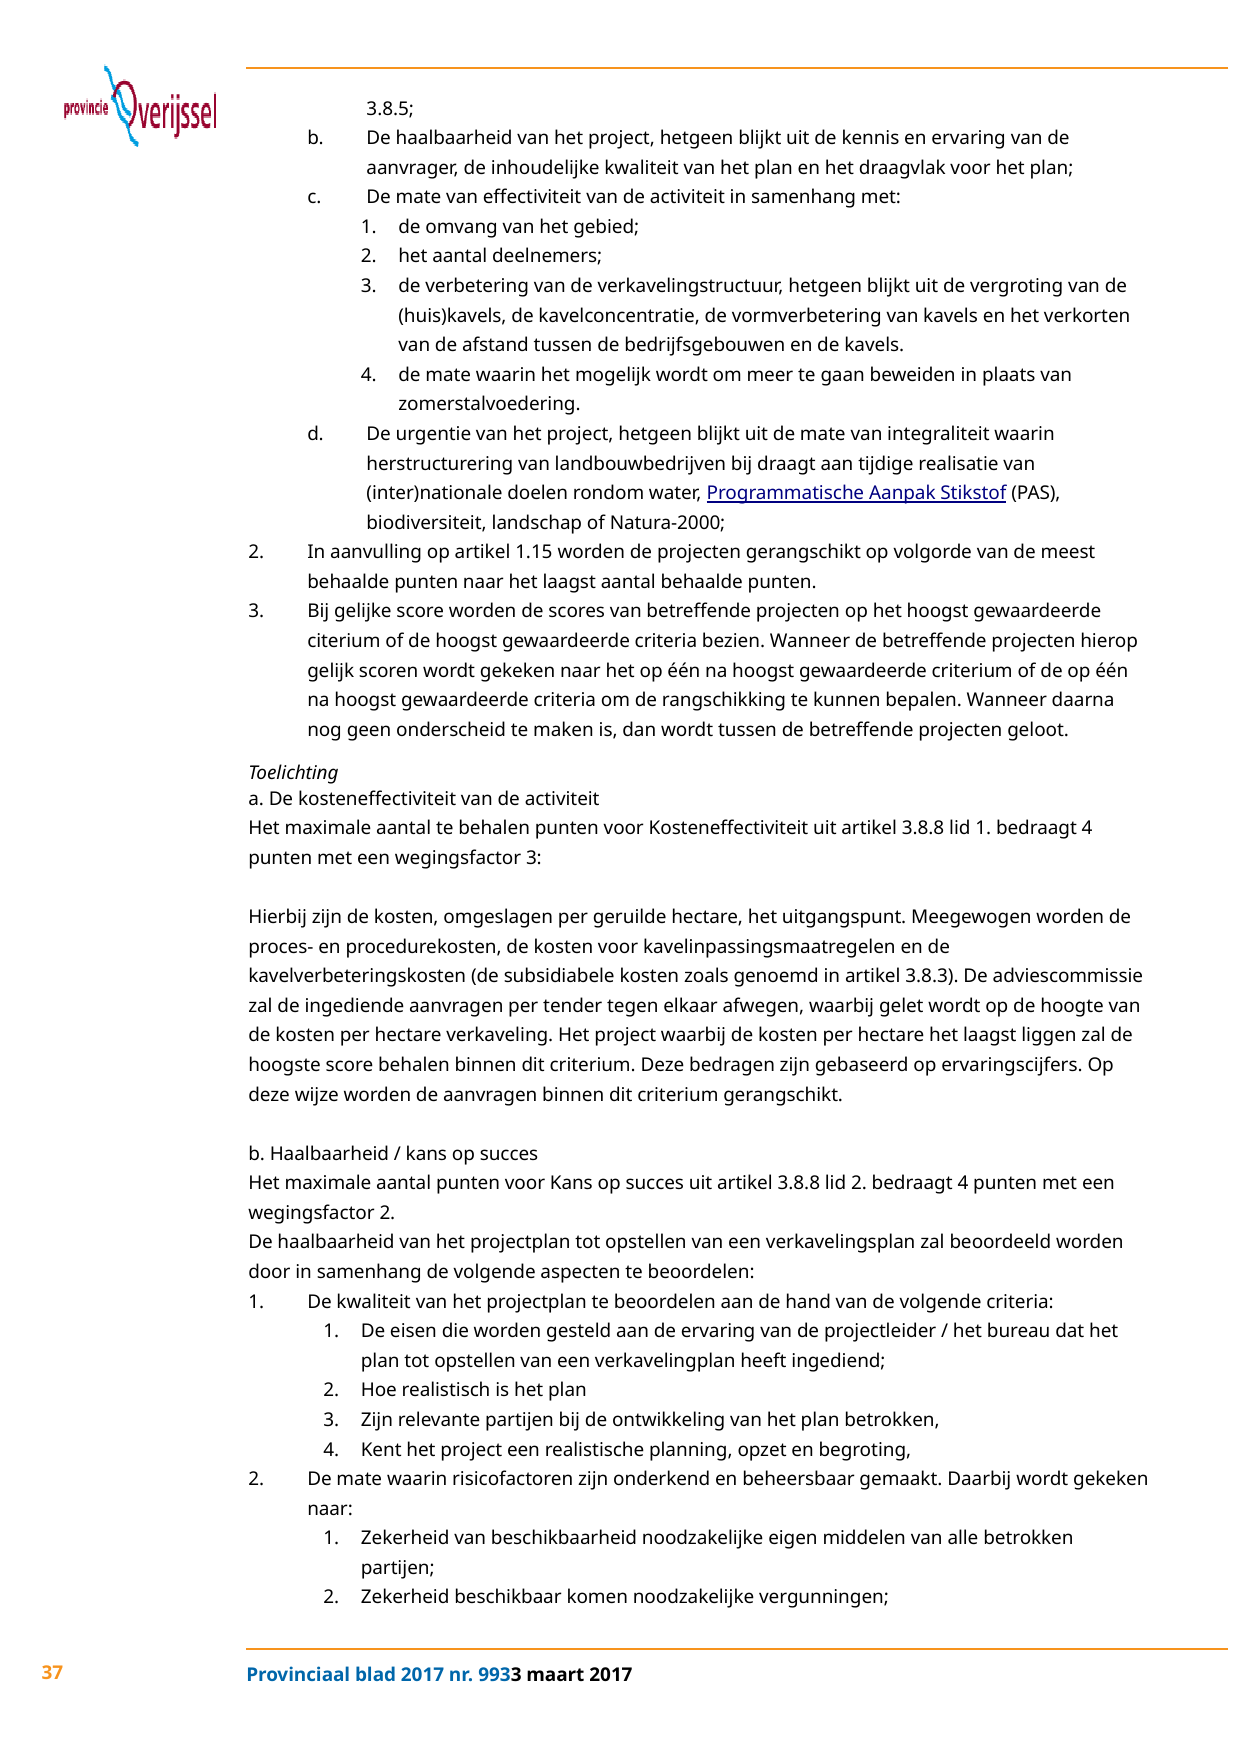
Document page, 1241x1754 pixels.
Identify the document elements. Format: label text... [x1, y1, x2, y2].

list De mate van effectiviteit van de activiteit in samenhang met: [307, 183, 1152, 209]
list de verbetering van de verkavelingstructuur, hetgeen blijkt uit de vergroting van de (huis)kavels, de kavelconcentratie, de vormverbetering van kavels en het verkorten van de afstand tussen de bedrijfsgebouwen en de kavels. [361, 272, 1152, 357]
text b. Haalbaarheid / kans op succes [248, 1140, 1152, 1166]
list De haalbaarheid van het project, hetgeen blijkt uit de kennis en ervaring van de aanvrager, de inhoudelijke kwaliteit van het plan en het draagvlak voor het plan; [307, 124, 1152, 180]
list de omvang van het gebied; [361, 213, 1152, 239]
list De mate waarin risicofactoren zijn onderkend en beheersbaar gemaakt. Daarbij wordt gekeken naar: [248, 1465, 1152, 1521]
text Het maximale aantal punten voor Kans op succes uit artikel 3.8.8 lid 2. bedraagt 4 punten met een wegingsfactor 2. [248, 1169, 1152, 1225]
list De kwaliteit van het projectplan te beoordelen aan de hand van de volgende criteria: [248, 1288, 1152, 1313]
list Zijn relevante partijen bij de ontwikkeling van het plan betrokken, [323, 1406, 1152, 1432]
text a. De kosteneffectiviteit van de activiteit [248, 785, 1152, 811]
list In aanvulling op artikel 1.15 worden de projecten gerangschikt op volgorde van de meest behaalde punten naar het laagst aantal behaalde punten. [248, 538, 1152, 594]
text De haalbaarheid van het projectplan tot opstellen van een verkavelingsplan zal beoordeeld worden door in samenhang de volgende aspecten te beoordelen: [248, 1229, 1152, 1284]
picture [41, 47, 231, 172]
list De eisen die worden gesteld aan de ervaring van de projectleider / het bureau dat het plan tot opstellen van een verkavelingplan heeft ingediend; [323, 1317, 1152, 1373]
list Kent het project een realistische planning, opzet en begroting, [323, 1436, 1152, 1461]
list het aantal deelnemers; [361, 243, 1152, 268]
list de mate waarin het mogelijk wordt om meer te gaan beweiden in plaats van zomerstalvoedering. [361, 361, 1152, 416]
list Zekerheid beschikbaar komen noodzakelijke vergunningen; [323, 1584, 1152, 1609]
text Hierbij zijn de kosten, omgeslagen per geruilde hectare, het uitgangspunt. Meegewogen worden de proces- en procedurekosten, de kosten voor kavelinpassingsmaatregelen en de kavelverbeteringskosten (de subsidiabele kosten zoals genoemd in artikel 3.8.3). De adviescommissie zal de ingediende aanvragen per tender tegen elkaar afwegen, waarbij gelet wordt op de hoogte van de kosten per hectare verkaveling. Het project waarbij de kosten per hectare het laagst liggen zal de hoogste score behalen binnen dit criterium. Deze bedragen zijn gebaseerd op ervaringscijfers. Op deze wijze worden de aanvragen binnen dit criterium gerangschikt. [248, 903, 1152, 1106]
list Bij gelijke score worden de scores van betreffende projecten op het hoogst gewaardeerde citerium of de hoogst gewaardeerde criteria bezien. Wanneer de betreffende projecten hierop gelijk scoren wordt gekeken naar het op één na hoogst gewaardeerde criterium of de op één na hoogst gewaardeerde criteria om de rangschikking te kunnen bepalen. Wanneer daarna nog geen onderscheid te maken is, dan wordt tussen de betreffende projecten geloot. [248, 598, 1152, 742]
list De urgentie van het project, hetgeen blijkt uit de mate van integraliteit waarin herstructurering van landbouwbedrijven bij draagt aan tijdige realisatie van (inter)nationale doelen rondom water, Programmatische Aanpak Stikstof (PAS), biodiversiteit, landschap of Natura-2000; [307, 420, 1152, 535]
list 3.8.5; [307, 95, 1152, 121]
text Het maximale aantal te behalen punten voor Kosteneffectiviteit uit artikel 3.8.8 lid 1. bedraagt 4 punten met een wegingsfactor 3: [248, 814, 1152, 870]
list Hoe realistisch is het plan [323, 1377, 1152, 1402]
text Toelichting [248, 759, 1152, 785]
list Zekerheid van beschikbaarheid noodzakelijke eigen middelen van alle betrokken partijen; [323, 1524, 1152, 1580]
